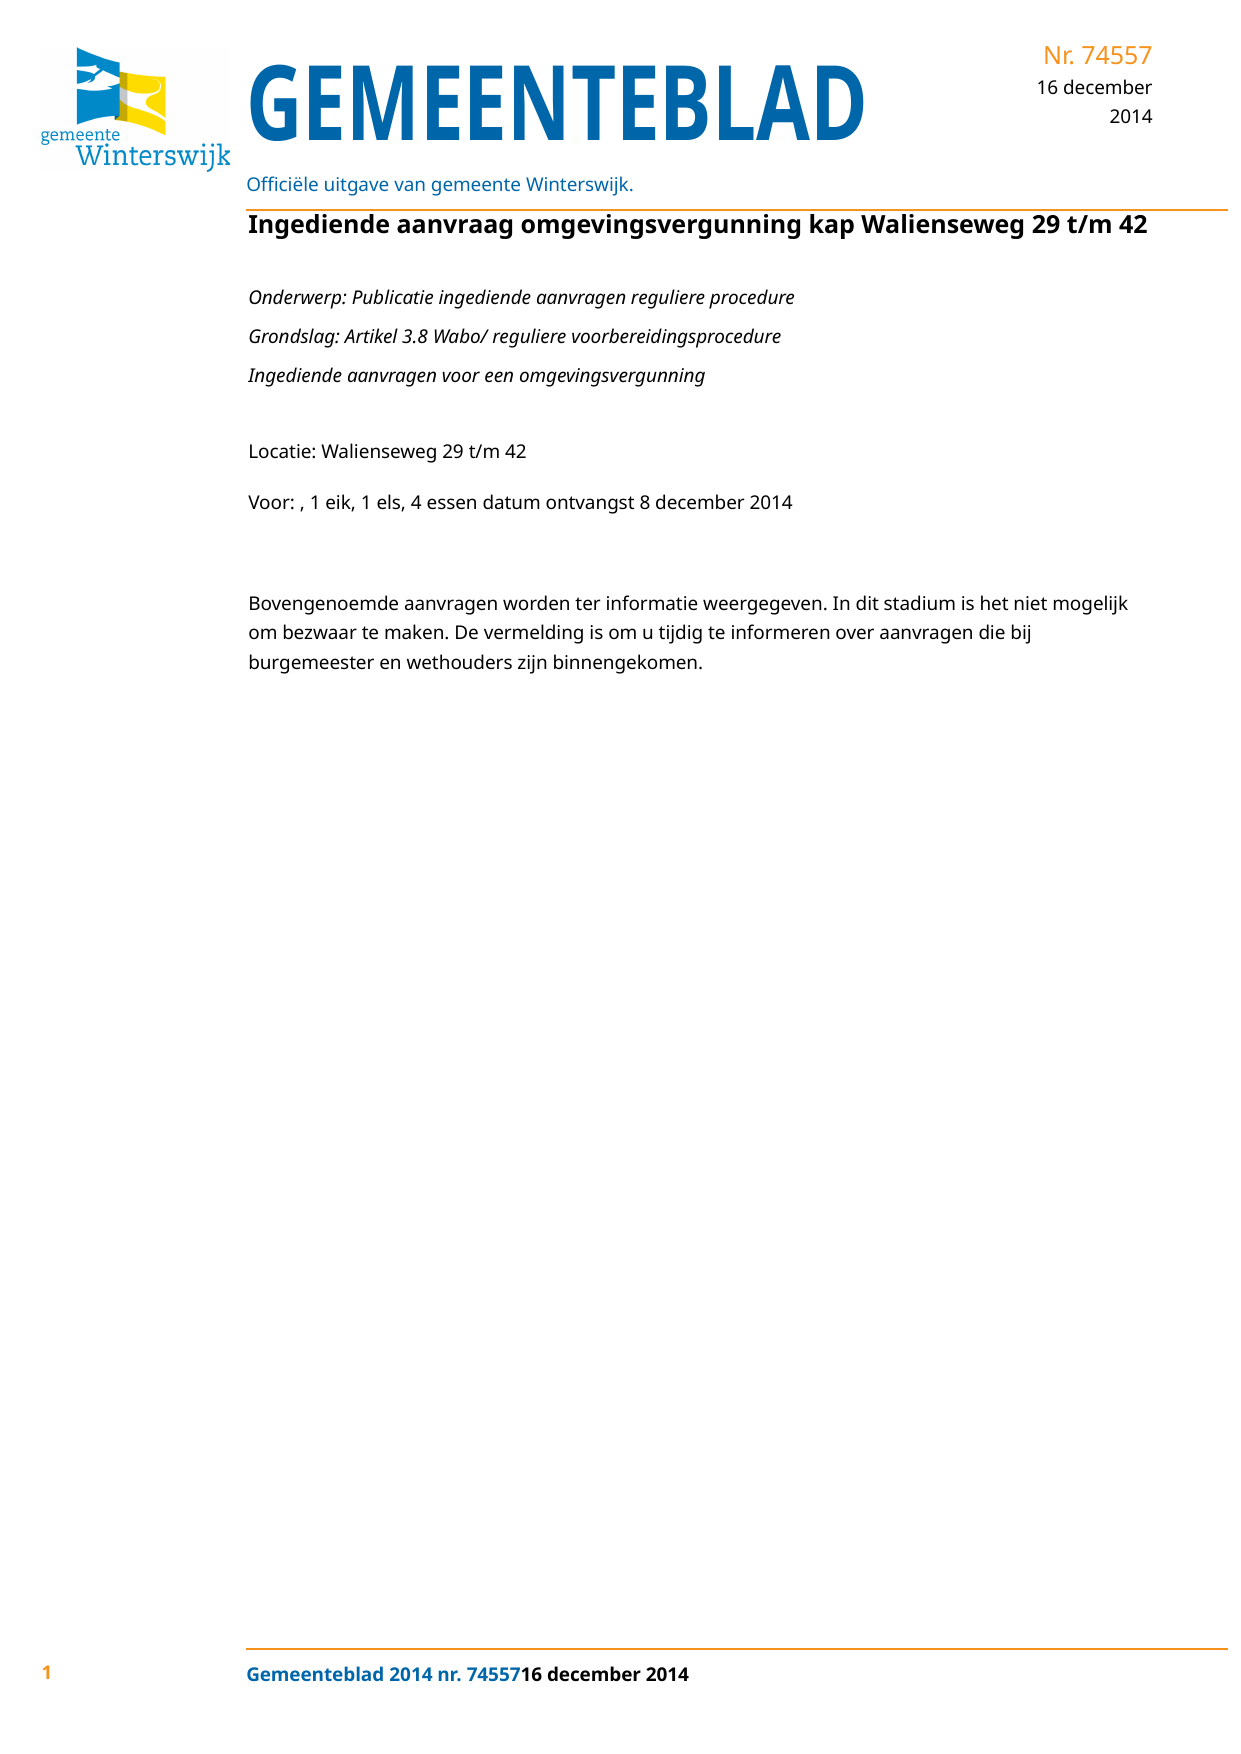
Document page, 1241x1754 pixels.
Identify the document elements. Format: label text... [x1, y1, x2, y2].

text Locatie: Walienseweg 29 t/m 42 [248, 438, 1152, 464]
picture [41, 47, 231, 172]
picture [225, 153, 231, 162]
text Bovengenoemde aanvragen worden ter informatie weergegeven. In dit stadium is het niet mogelijk om bezwaar te maken. De vermelding is om u tijdig te informeren over aanvragen die bij burgemeester en wethouders zijn binnengekomen. [248, 590, 1152, 675]
text Ingediende aanvraag omgevingsvergunning kap Walienseweg 29 t/m 42 [248, 211, 1152, 241]
text Grondslag: Artikel 3.8 Wabo/ reguliere voorbereidingsprocedure [248, 323, 1152, 349]
text Ingediende aanvragen voor een omgevingsvergunning [248, 362, 1152, 388]
text Onderwerp: Publicatie ingediende aanvragen reguliere procedure [248, 284, 1152, 309]
text Voor: , 1 eik, 1 els, 4 essen datum ontvangst 8 december 2014 [248, 489, 1152, 515]
